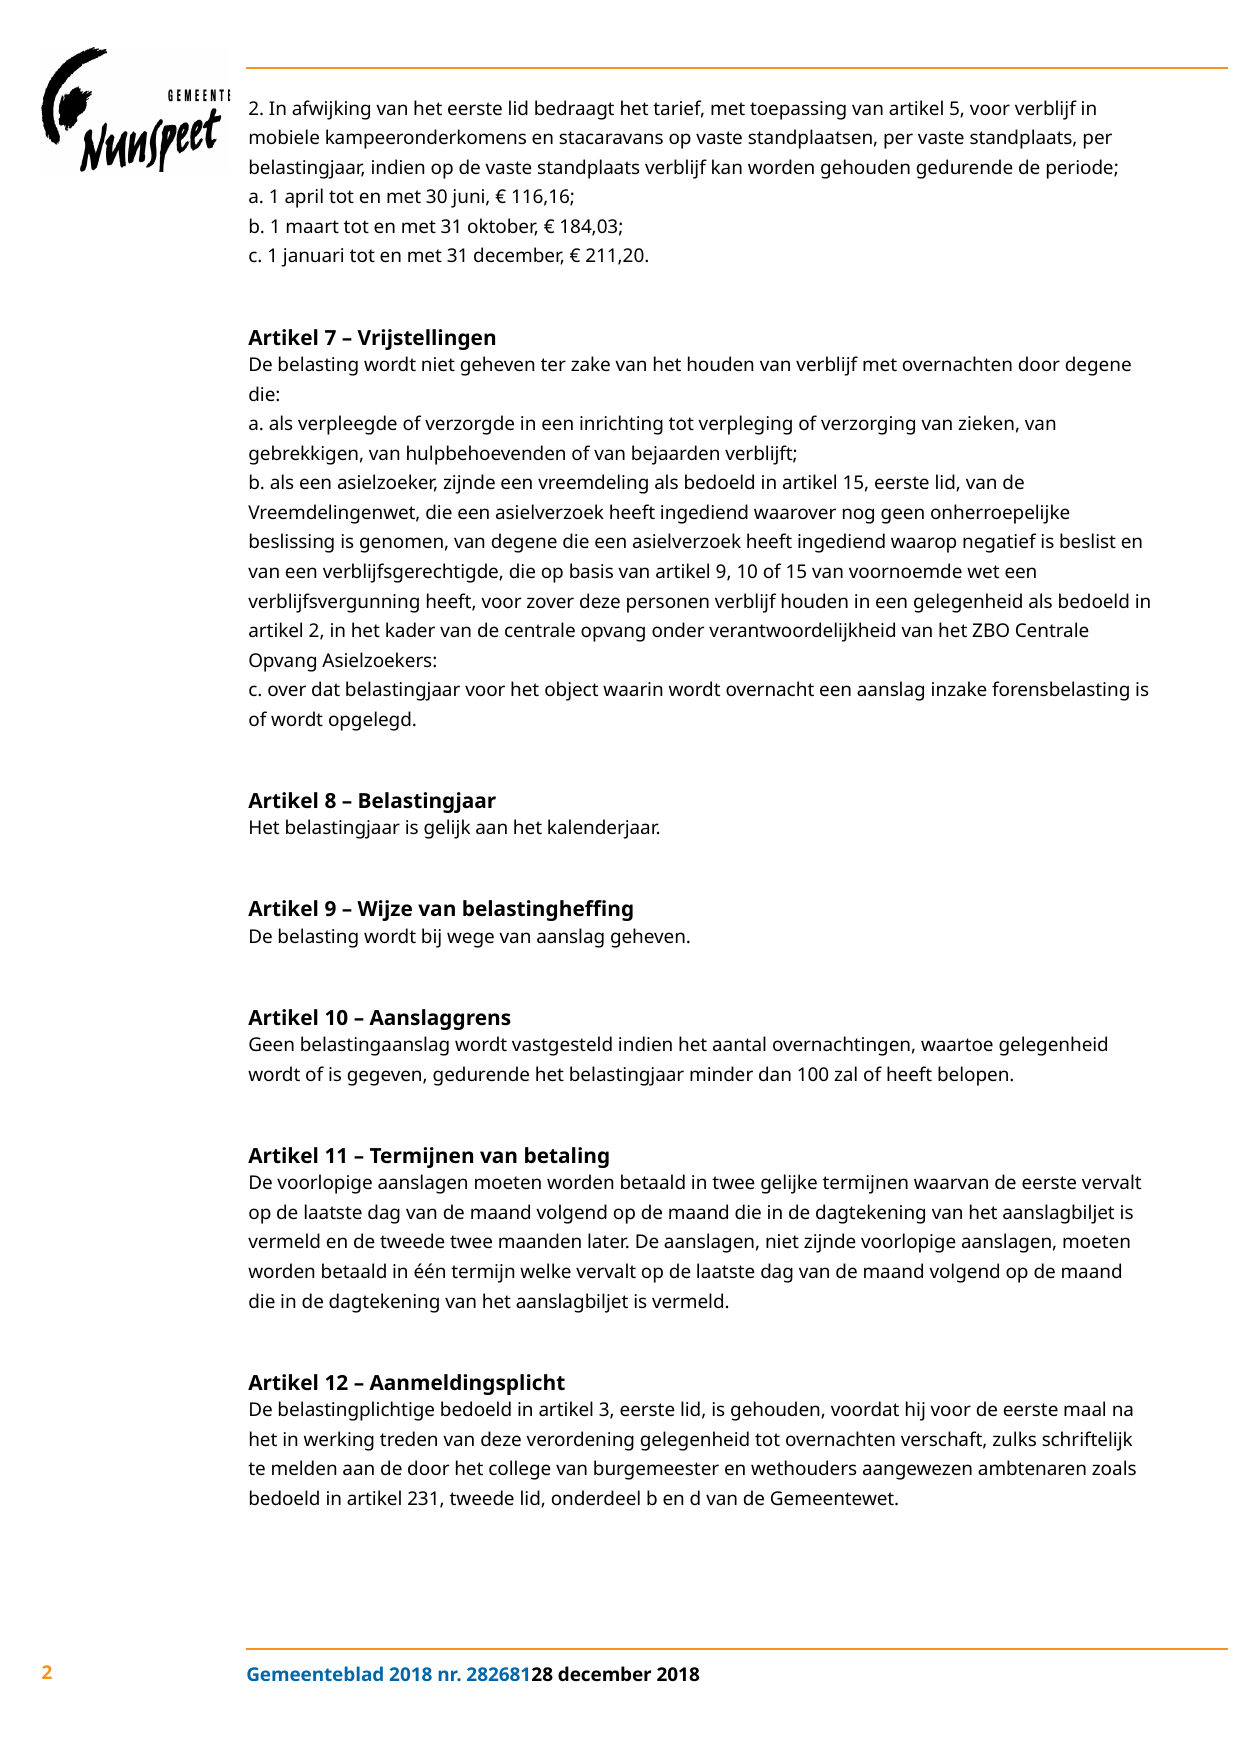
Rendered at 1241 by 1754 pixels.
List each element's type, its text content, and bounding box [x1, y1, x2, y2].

text De belasting wordt bij wege van aanslag geheven. [248, 923, 1152, 949]
text De belastingplichtige bedoeld in artikel 3, eerste lid, is gehouden, voordat hij voor de eerste maal na het in werking treden van deze verordening gelegenheid tot overnachten verschaft, zulks schriftelijk te melden aan de door het college van burgemeester en wethouders aangewezen ambtenaren zoals bedoeld in artikel 231, tweede lid, onderdeel b en d van de Gemeentewet. [248, 1396, 1152, 1511]
text Artikel 9 – Wijze van belastingheffing [248, 894, 1152, 923]
picture [41, 47, 231, 172]
text Geen belastingaanslag wordt vastgesteld indien het aantal overnachtingen, waartoe gelegenheid wordt of is gegeven, gedurende het belastingjaar minder dan 100 zal of heeft belopen. [248, 1031, 1152, 1087]
text Artikel 7 – Vrijstellingen [248, 323, 1152, 351]
text b. als een asielzoeker, zijnde een vreemdeling als bedoeld in artikel 15, eerste lid, van de Vreemdelingenwet, die een asielverzoek heeft ingediend waarover nog geen onherroepelijke beslissing is genomen, van degene die een asielverzoek heeft ingediend waarop negatief is beslist en van een verblijfsgerechtigde, die op basis van artikel 9, 10 of 15 van voornoemde wet een verblijfsvergunning heeft, voor zover deze personen verblijf houden in een gelegenheid als bedoeld in artikel 2, in het kader van de centrale opvang onder verantwoordelijkheid van het ZBO Centrale Opvang Asielzoekers: [248, 469, 1152, 673]
text Artikel 11 – Termijnen van betaling [248, 1141, 1152, 1169]
text Het belastingjaar is gelijk aan het kalenderjaar. [248, 814, 1152, 840]
text De voorlopige aanslagen moeten worden betaald in twee gelijke termijnen waarvan de eerste vervalt op de laatste dag van de maand volgend op de maand die in de dagtekening van het aanslagbiljet is vermeld en de tweede twee maanden later. De aanslagen, niet zijnde voorlopige aanslagen, moeten worden betaald in één termijn welke vervalt op de laatste dag van de maand volgend op de maand die in de dagtekening van het aanslagbiljet is vermeld. [248, 1169, 1152, 1313]
text Artikel 12 – Aanmeldingsplicht [248, 1368, 1152, 1396]
text a. 1 april tot en met 30 juni, € 116,16; [248, 183, 1152, 209]
text c. 1 januari tot en met 31 december, € 211,20. [248, 243, 1152, 268]
text c. over dat belastingjaar voor het object waarin wordt overnacht een aanslag inzake forensbelasting is of wordt opgelegd. [248, 677, 1152, 732]
text a. als verpleegde of verzorgde in een inrichting tot verpleging of verzorging van zieken, van gebrekkigen, van hulpbehoevenden of van bejaarden verblijft; [248, 410, 1152, 466]
text 2. In afwijking van het eerste lid bedraagt het tarief, met toepassing van artikel 5, voor verblijf in mobiele kampeeronderkomens en stacaravans op vaste standplaatsen, per vaste standplaats, per belastingjaar, indien op de vaste standplaats verblijf kan worden gehouden gedurende de periode; [248, 95, 1152, 180]
text b. 1 maart tot en met 31 oktober, € 184,03; [248, 213, 1152, 239]
text Artikel 10 – Aanslaggrens [248, 1003, 1152, 1031]
text De belasting wordt niet geheven ter zake van het houden van verblijf met overnachten door degene die: [248, 351, 1152, 406]
text Artikel 8 – Belastingjaar [248, 786, 1152, 814]
